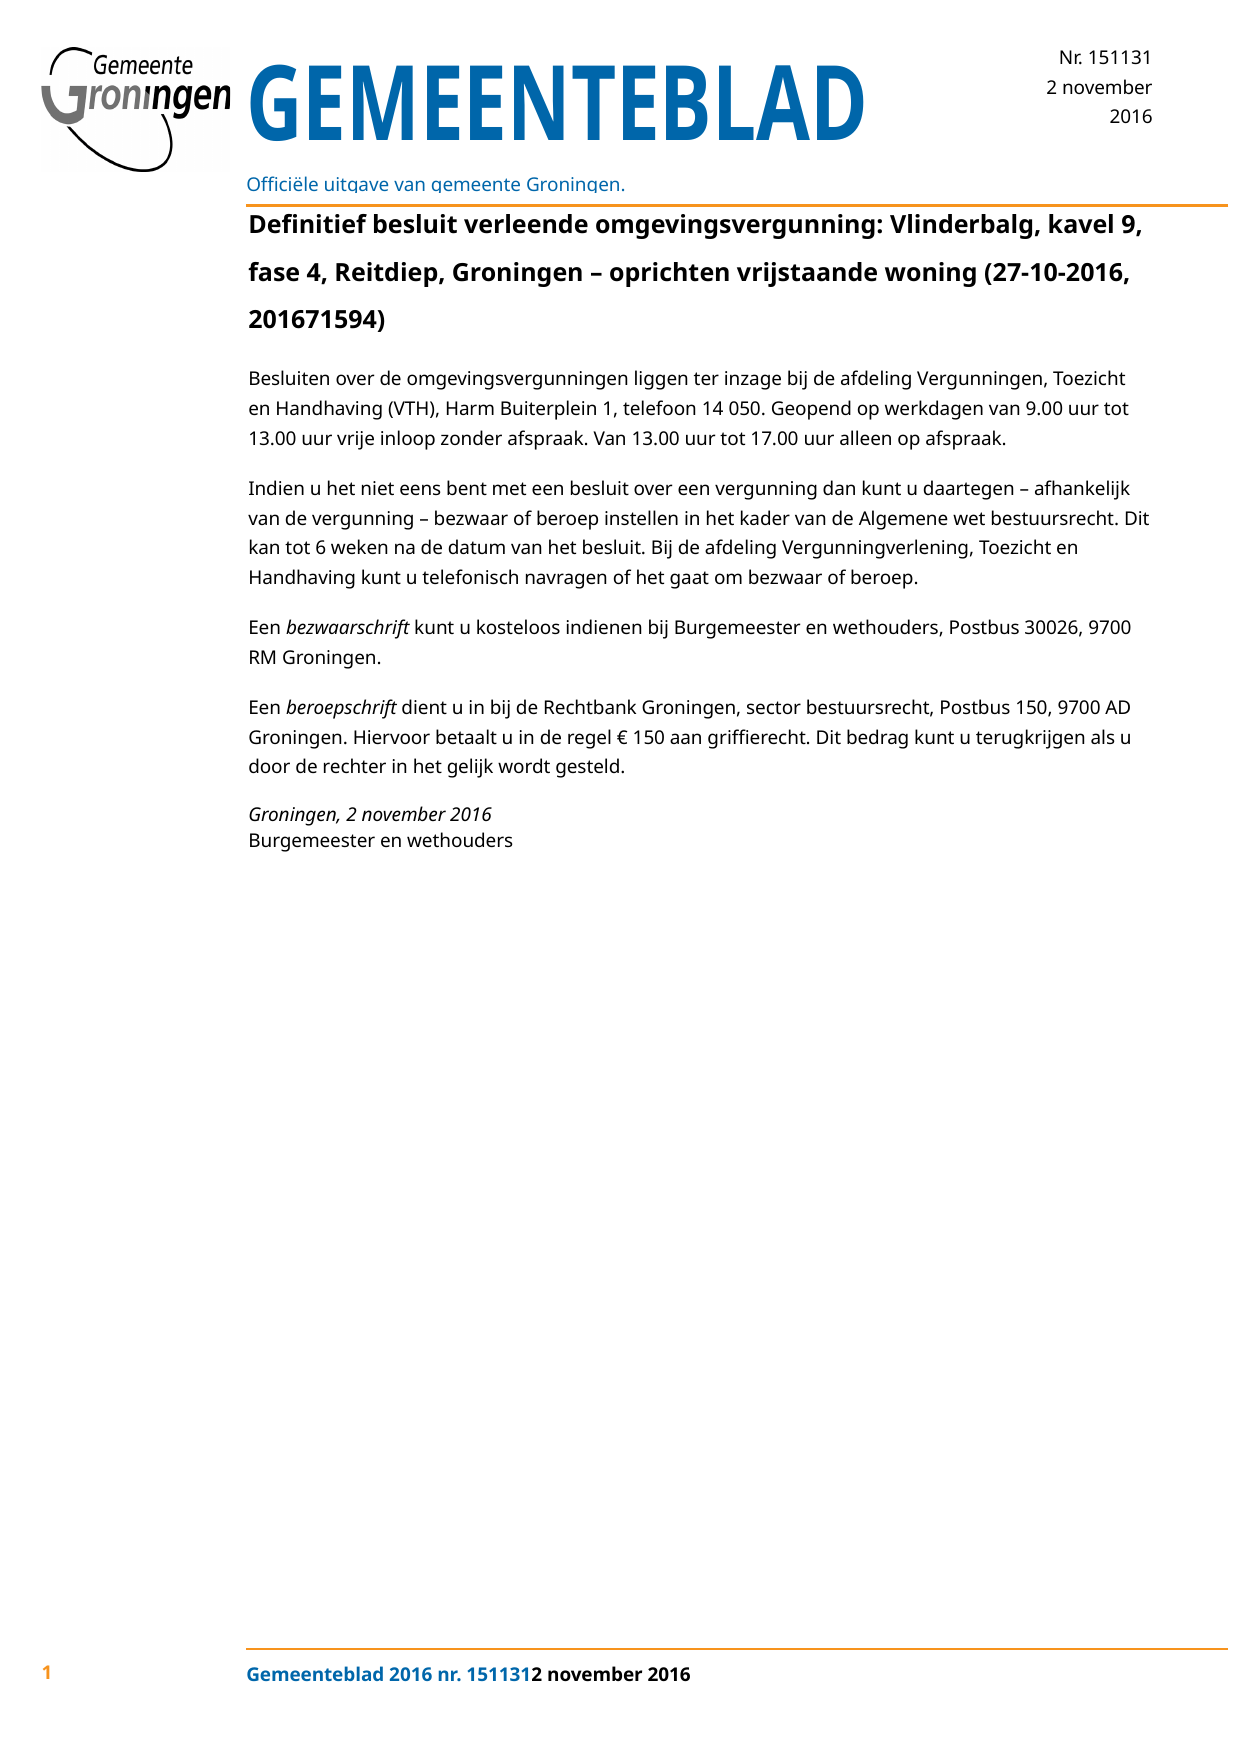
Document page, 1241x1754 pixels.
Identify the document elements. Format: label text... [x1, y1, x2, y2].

text Groningen, 2 november 2016 [248, 801, 1152, 827]
text Definitief besluit verleende omgevingsvergunning: Vlinderbalg, kavel 9, fase 4, Reitdiep, Groningen – oprichten vrijstaande woning (27-10-2016, 201671594) [248, 207, 1152, 336]
text Besluiten over de omgevingsvergunningen liggen ter inzage bij de afdeling Vergunningen, Toezicht en Handhaving (VTH), Harm Buiterplein 1, telefoon 14 050. Geopend op werkdagen van 9.00 uur tot 13.00 uur vrije inloop zonder afspraak. Van 13.00 uur tot 17.00 uur alleen op afspraak. [248, 366, 1152, 450]
text Burgemeester en wethouders [248, 827, 1152, 853]
text Indien u het niet eens bent met een besluit over een vergunning dan kunt u daartegen – afhankelijk van de vergunning – bezwaar of beroep instellen in het kader van de Algemene wet bestuursrecht. Dit kan tot 6 weken na de datum van het besluit. Bij de afdeling Vergunningverlening, Toezicht en Handhaving kunt u telefonisch navragen of het gaat om bezwaar of beroep. [248, 475, 1152, 589]
text Een bezwaarschrift kunt u kosteloos indienen bij Burgemeester en wethouders, Postbus 30026, 9700 RM Groningen. [248, 614, 1152, 669]
picture [41, 47, 231, 172]
text Een beroepschrift dient u in bij de Rechtbank Groningen, sector bestuursrecht, Postbus 150, 9700 AD Groningen. Hiervoor betaalt u in de regel € 150 aan griffierecht. Dit bedrag kunt u terugkrijgen als u door de rechter in het gelijk wordt gesteld. [248, 694, 1152, 779]
